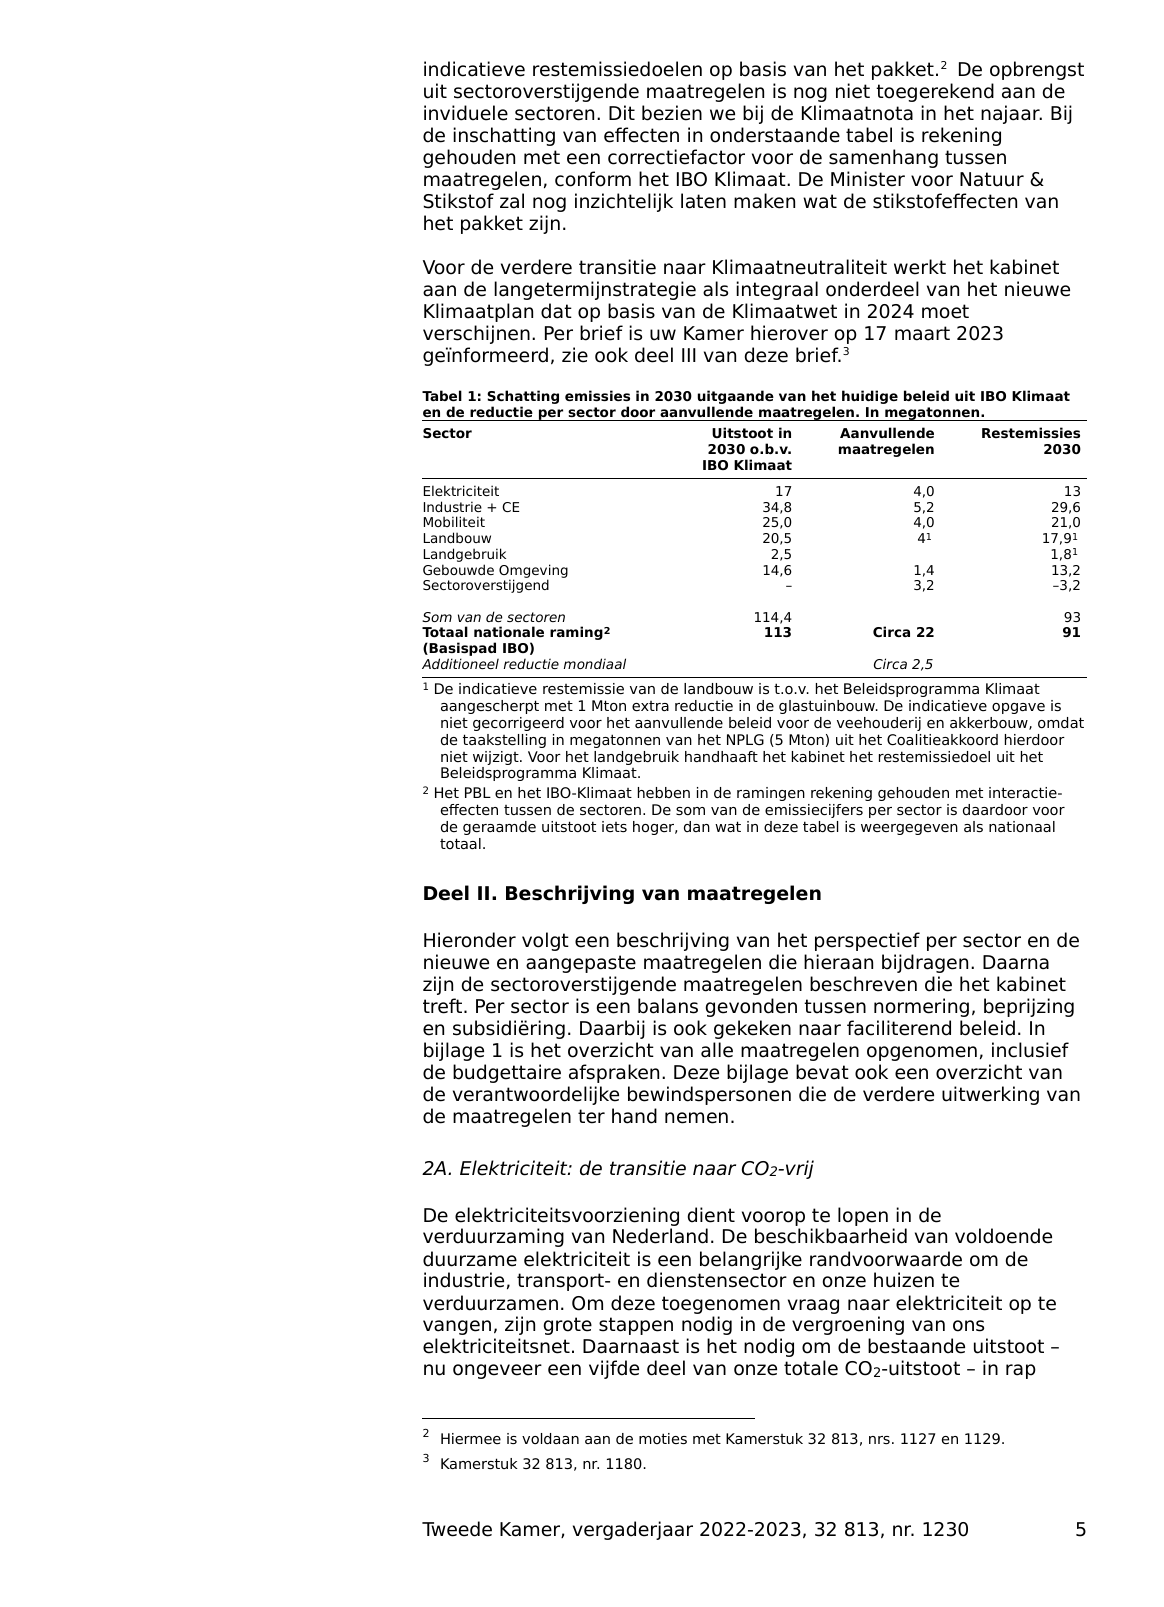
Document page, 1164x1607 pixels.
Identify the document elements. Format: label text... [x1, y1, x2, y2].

table_cell Uitstoot in 2030 o.b.v. IBO Klimaat [674, 421, 798, 478]
table_cell Restemissies 2030 [941, 421, 1087, 478]
table_cell Sectoroverstijgend [422, 578, 674, 594]
text Kamerstuk 32 813, nr. 1180. [422, 1452, 1087, 1474]
table_cell – [674, 578, 798, 594]
table_header Tabel 1: Schatting emissies in 2030 uitgaande van het huidige beleid uit IBO Klimaat en de reductie per sector door aanvullende maatregelen. In megatonnen. [422, 389, 1087, 420]
table_cell 21,0 [941, 515, 1087, 531]
table_cell 17,91 [941, 531, 1087, 547]
table_cell 13,2 [941, 562, 1087, 578]
table_cell [422, 594, 674, 609]
subtitle Deel II. Beschrijving van maatregelen [422, 883, 1087, 905]
table_cell 1 De indicatieve restemissie van de landbouw is t.o.v. het Beleidsprogramma Klimaat aangescherpt met 1 Mton extra reductie in de glastuinbouw. De indicatieve opgave is niet gecorrigeerd voor het aanvullende beleid voor de veehouderij en akkerbouw, omdat de taakstelling in megatonnen van het NPLG (5 Mton) uit het Coalitieakkoord hierdoor niet wijzigt. Voor het landgebruik handhaaft het kabinet het restemissiedoel uit het Beleidsprogramma Klimaat. 2 Het PBL en het IBO-Klimaat hebben in de ramingen rekening gehouden met interactie-effecten tussen de sectoren. De som van de emissiecijfers per sector is daardoor voor de geraamde uitstoot iets hoger, dan wat in deze tabel is weergegeven als nationaal totaal. [422, 678, 1087, 853]
table_cell 93 [941, 610, 1087, 625]
table_cell Landgebruik [422, 547, 674, 562]
table_cell Gebouwde Omgeving [422, 562, 674, 578]
table_cell 41 [798, 531, 941, 562]
table_cell 34,8 [674, 499, 798, 515]
table_cell [674, 594, 798, 609]
table_cell [798, 594, 941, 609]
table_cell Aanvullende maatregelen [798, 421, 941, 478]
table_cell 1,4 [798, 562, 941, 578]
table_cell 29,6 [941, 499, 1087, 515]
table_cell Circa 2,5 [798, 657, 941, 677]
table_cell [941, 594, 1087, 609]
table_cell Elektriciteit [422, 479, 674, 499]
table_cell 17 [674, 479, 798, 499]
table_cell Landbouw [422, 531, 674, 547]
table_cell 4,0 [798, 515, 941, 531]
table_cell 25,0 [674, 515, 798, 531]
table_cell Circa 22 [798, 625, 941, 657]
table_cell 14,6 [674, 562, 798, 578]
table_cell 13 [941, 479, 1087, 499]
subtitle 2A. Elektriciteit: de transitie naar CO2-vrij [422, 1157, 1087, 1179]
text indicatieve restemissiedoelen op basis van het pakket. De opbrengst uit sectoroverstijgende maatregelen is nog niet toegerekend aan de inviduele sectoren. Dit bezien we bij de Klimaatnota in het najaar. Bij de inschatting van effecten in onderstaande tabel is rekening gehouden met een correctiefactor voor de samenhang tussen maatregelen, conform het IBO Klimaat. De Minister voor Natuur & Stikstof zal nog inzichtelijk laten maken wat de stikstofeffecten van het pakket zijn. [422, 59, 1087, 235]
table_cell Mobiliteit [422, 515, 674, 531]
table_cell 20,5 [674, 531, 798, 547]
table_cell [798, 610, 941, 625]
table_cell 113 [674, 625, 798, 657]
text Hiermee is voldaan aan de moties met Kamerstuk 32 813, nrs. 1127 en 1129. [422, 1427, 1087, 1449]
table_cell [941, 657, 1087, 677]
table_cell 114,4 [674, 610, 798, 625]
table_cell Som van de sectoren [422, 610, 674, 625]
table_cell 3,2 [798, 578, 941, 594]
table_cell 2,5 [674, 547, 798, 562]
table_cell [674, 657, 798, 677]
table_cell Additioneel reductie mondiaal [422, 657, 674, 677]
table_cell 4,0 [798, 479, 941, 499]
table_cell 1,81 [941, 547, 1087, 562]
table_cell 91 [941, 625, 1087, 657]
table_cell Industrie + CE [422, 499, 674, 515]
text De elektriciteitsvoorziening dient voorop te lopen in de verduurzaming van Nederland. De beschikbaarheid van voldoende duurzame elektriciteit is een belangrijke randvoorwaarde om de industrie, transport- en dienstensector en onze huizen te verduurzamen. Om deze toegenomen vraag naar elektriciteit op te vangen, zijn grote stappen nodig in de vergroening van ons elektriciteitsnet. Daarnaast is het nodig om de bestaande uitstoot – nu ongeveer een vijfde deel van onze totale CO2-uitstoot – in rap [422, 1204, 1087, 1380]
text Voor de verdere transitie naar Klimaatneutraliteit werkt het kabinet aan de langetermijnstrategie als integraal onderdeel van het nieuwe Klimaatplan dat op basis van de Klimaatwet in 2024 moet verschijnen. Per brief is uw Kamer hierover op 17 maart 2023 geïnformeerd, zie ook deel III van deze brief. [422, 257, 1087, 367]
table_cell –3,2 [941, 578, 1087, 594]
table_cell Totaal nationale raming2 (Basispad IBO) [422, 625, 674, 657]
table_cell Sector [422, 421, 674, 478]
table_cell 5,2 [798, 499, 941, 515]
text Hieronder volgt een beschrijving van het perspectief per sector en de nieuwe en aangepaste maatregelen die hieraan bijdragen. Daarna zijn de sectoroverstijgende maatregelen beschreven die het kabinet treft. Per sector is een balans gevonden tussen normering, beprijzing en subsidiëring. Daarbij is ook gekeken naar faciliterend beleid. In bijlage 1 is het overzicht van alle maatregelen opgenomen, inclusief de budgettaire afspraken. Deze bijlage bevat ook een overzicht van de verantwoordelijke bewindspersonen die de verdere uitwerking van de maatregelen ter hand nemen. [422, 930, 1087, 1127]
